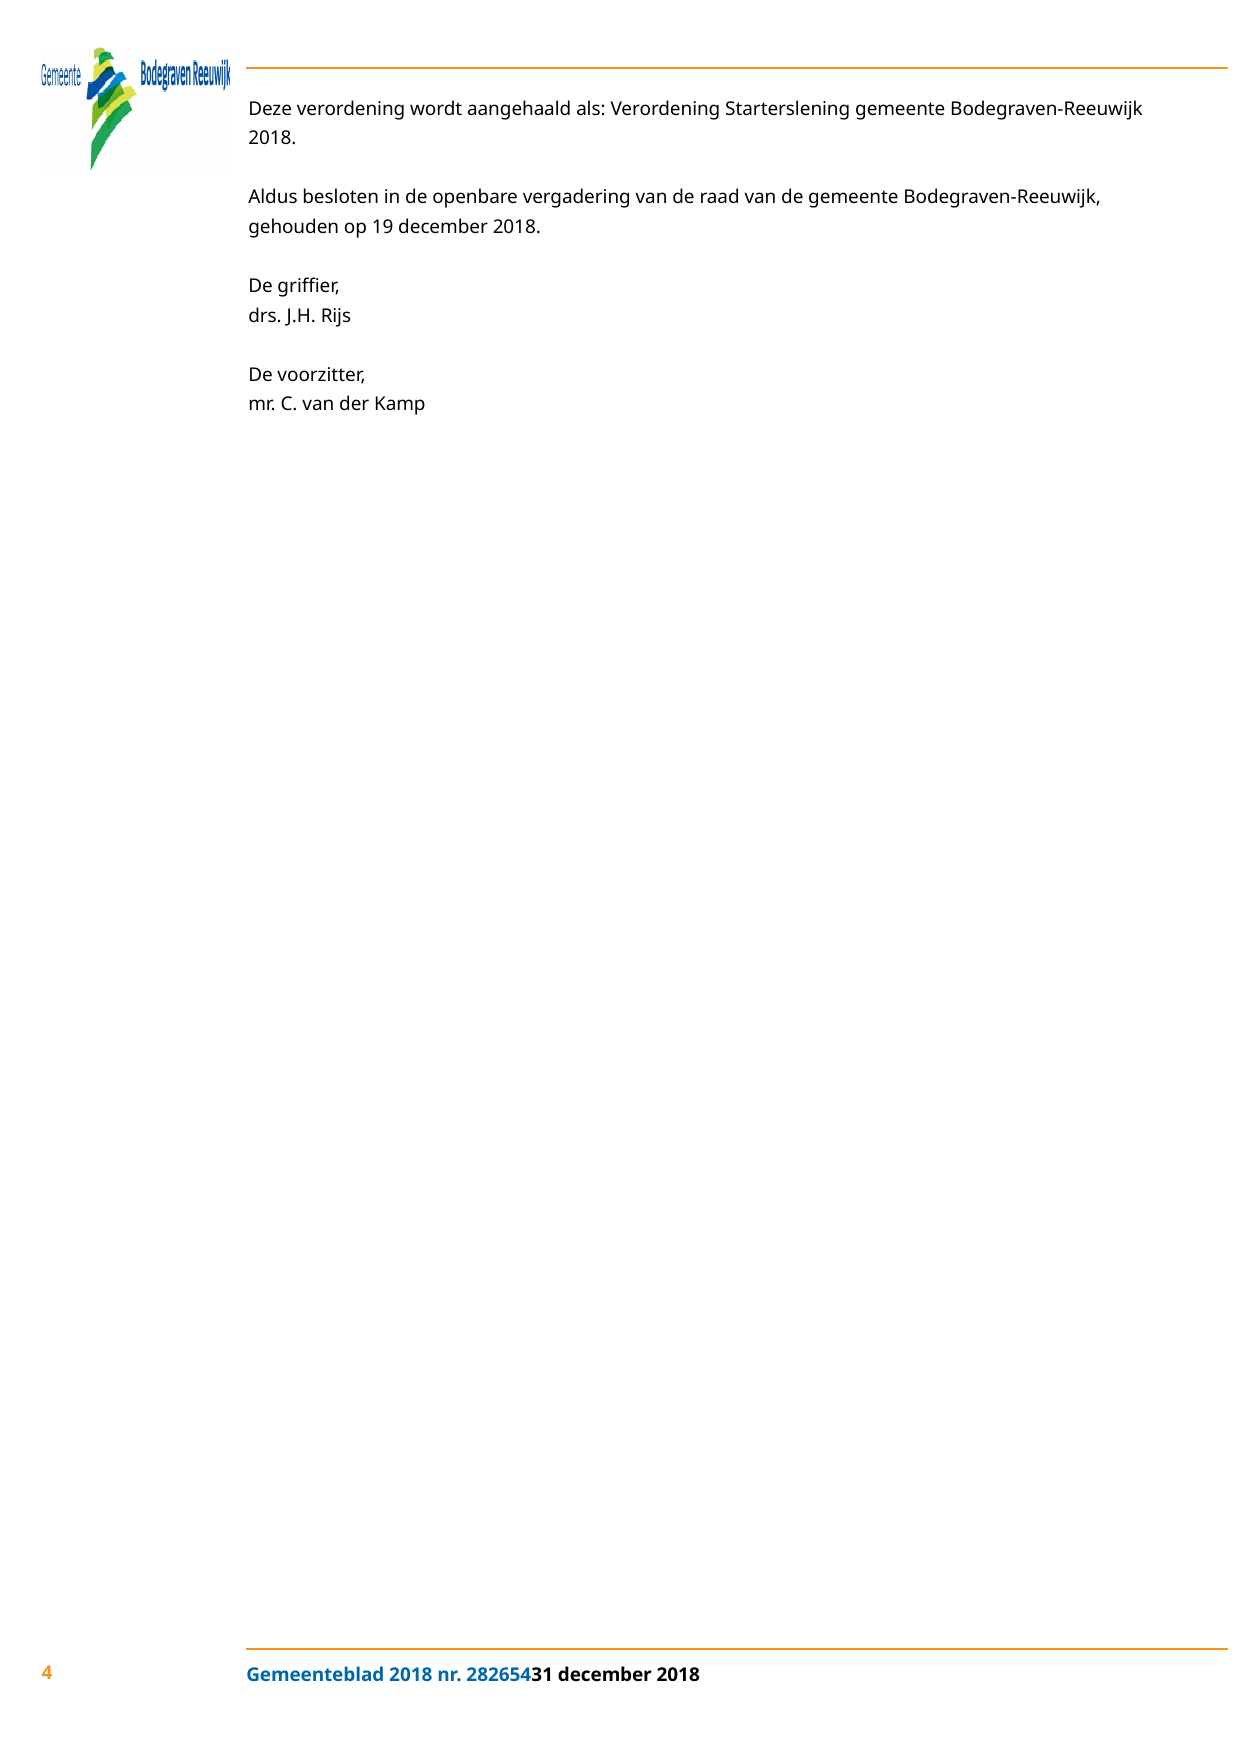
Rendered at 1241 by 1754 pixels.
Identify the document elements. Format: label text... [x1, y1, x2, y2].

text De voorzitter, [248, 361, 1152, 387]
text Aldus besloten in de openbare vergadering van de raad van de gemeente Bodegraven-Reeuwijk, gehouden op 19 december 2018. [248, 183, 1152, 239]
picture [41, 47, 231, 172]
text mr. C. van der Kamp [248, 391, 1152, 416]
text drs. J.H. Rijs [248, 302, 1152, 328]
text Deze verordening wordt aangehaald als: Verordening Starterslening gemeente Bodegraven-Reeuwijk 2018. [248, 95, 1152, 150]
text De griffier, [248, 272, 1152, 298]
